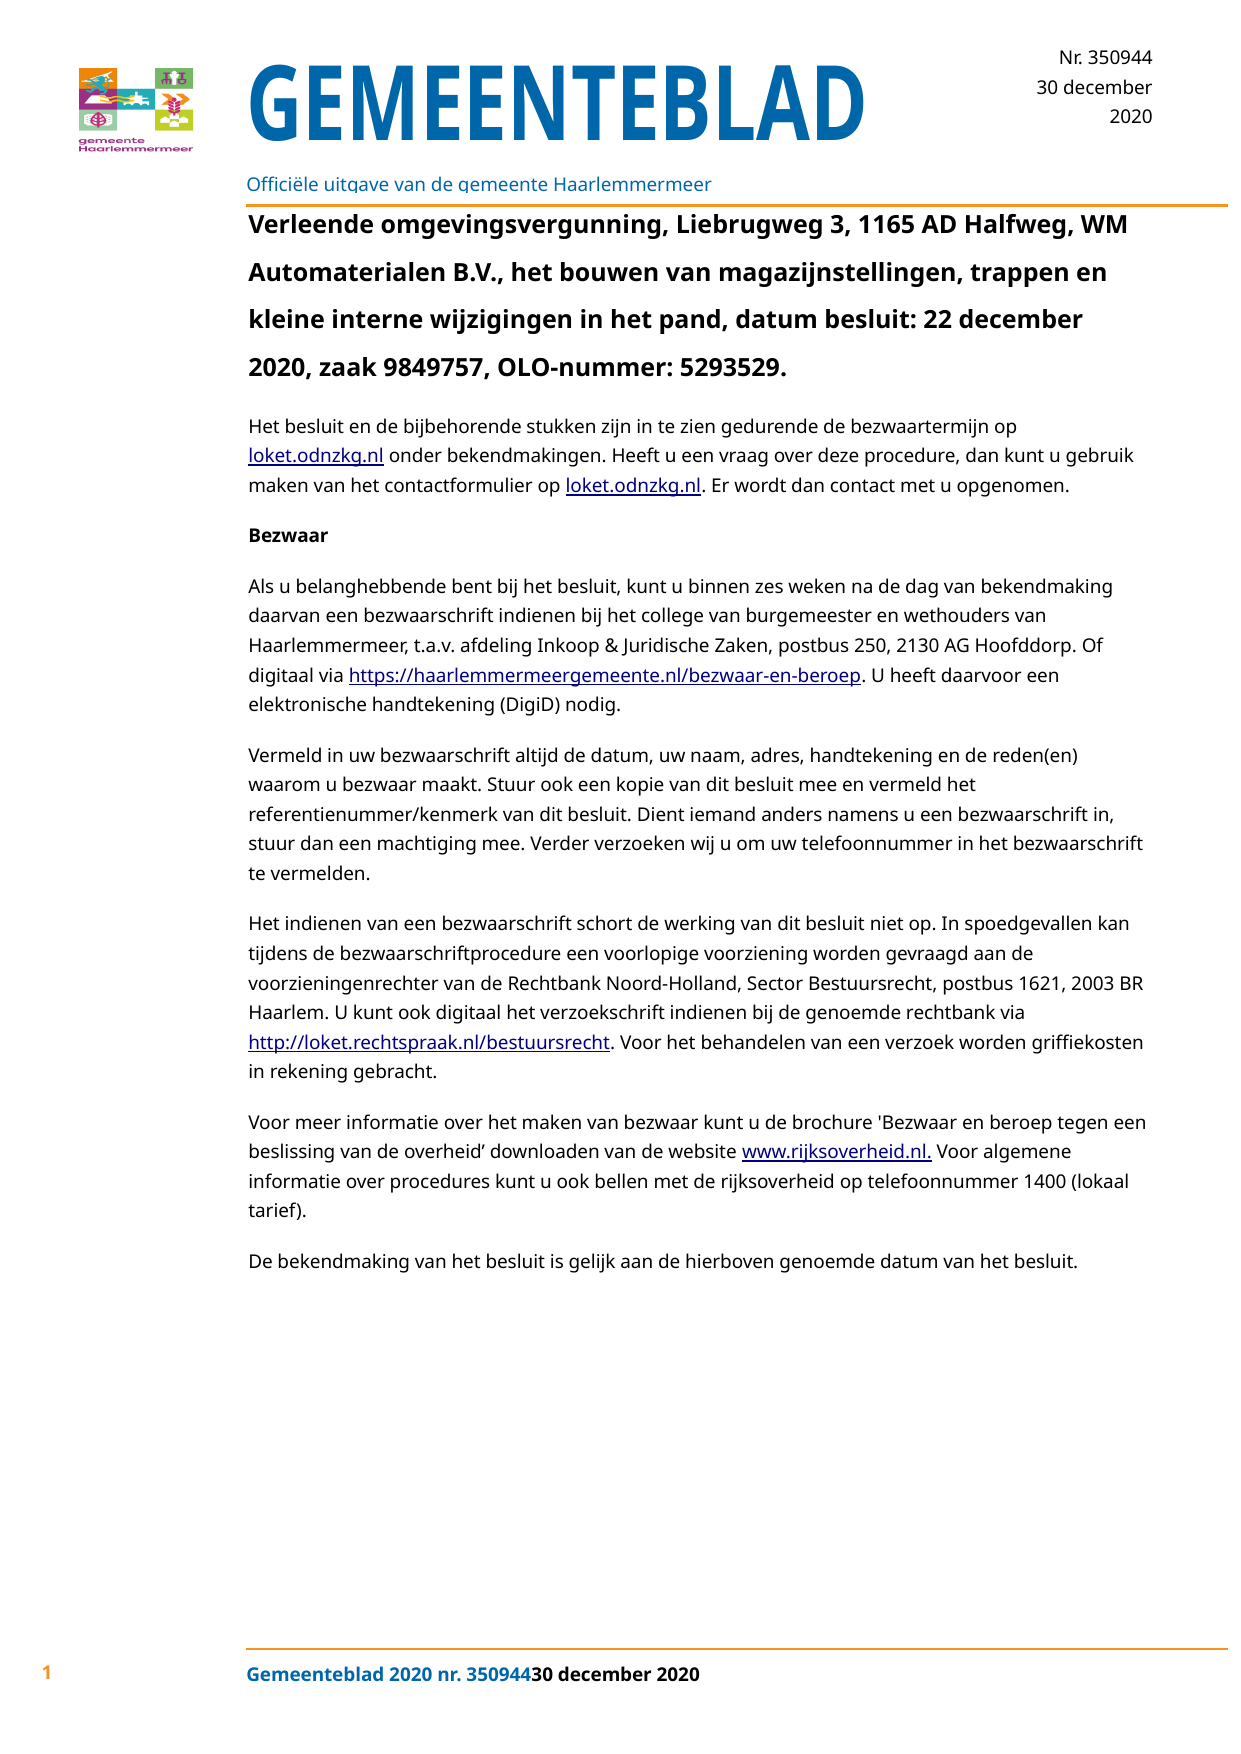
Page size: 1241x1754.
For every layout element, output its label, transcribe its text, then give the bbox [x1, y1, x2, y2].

text Als u belanghebbende bent bij het besluit, kunt u binnen zes weken na de dag van bekendmaking daarvan een bezwaarschrift indienen bij het college van burgemeester en wethouders van Haarlemmermeer, t.a.v. afdeling Inkoop & Juridische Zaken, postbus 250, 2130 AG Hoofddorp. Of digitaal via https://haarlemmermeergemeente.nl/bezwaar-en-beroep. U heeft daarvoor een elektronische handtekening (DigiD) nodig. [248, 573, 1152, 717]
text Vermeld in uw bezwaarschrift altijd de datum, uw naam, adres, handtekening en de reden(en) waarom u bezwaar maakt. Stuur ook een kopie van dit besluit mee en vermeld het referentienummer/kenmerk van dit besluit. Dient iemand anders namens u een bezwaarschrift in, stuur dan een machtiging mee. Verder verzoeken wij u om uw telefoonnummer in het bezwaarschrift te vermelden. [248, 742, 1152, 886]
text Voor meer informatie over het maken van bezwaar kunt u de brochure 'Bezwaar en beroep tegen een beslissing van de overheid’ downloaden van de website www.rijksoverheid.nl. Voor algemene informatie over procedures kunt u ook bellen met de rijksoverheid op telefoonnummer 1400 (lokaal tarief). [248, 1109, 1152, 1223]
text Het indienen van een bezwaarschrift schort de werking van dit besluit niet op. In spoedgevallen kan tijdens de bezwaarschriftprocedure een voorlopige voorziening worden gevraagd aan de voorzieningenrechter van de Rechtbank Noord-Holland, Sector Bestuursrecht, postbus 1621, 2003 BR Haarlem. U kunt ook digitaal het verzoekschrift indienen bij de genoemde rechtbank via http://loket.rechtspraak.nl/bestuursrecht. Voor het behandelen van een verzoek worden griffiekosten in rekening gebracht. [248, 911, 1152, 1084]
text De bekendmaking van het besluit is gelijk aan de hierboven genoemde datum van het besluit. [248, 1248, 1152, 1274]
text Verleende omgevingsvergunning, Liebrugweg 3, 1165 AD Halfweg, WM Automaterialen B.V., het bouwen van magazijnstellingen, trappen en kleine interne wijzigingen in het pand, datum besluit: 22 december 2020, zaak 9849757, OLO-nummer: 5293529. [248, 207, 1152, 384]
text Bezwaar [248, 523, 1152, 548]
picture [41, 47, 231, 172]
text Het besluit en de bijbehorende stukken zijn in te zien gedurende de bezwaartermijn op loket.odnzkg.nl onder bekendmakingen. Heeft u een vraag over deze procedure, dan kunt u gebruik maken van het contactformulier op loket.odnzkg.nl. Er wordt dan contact met u opgenomen. [248, 413, 1152, 498]
